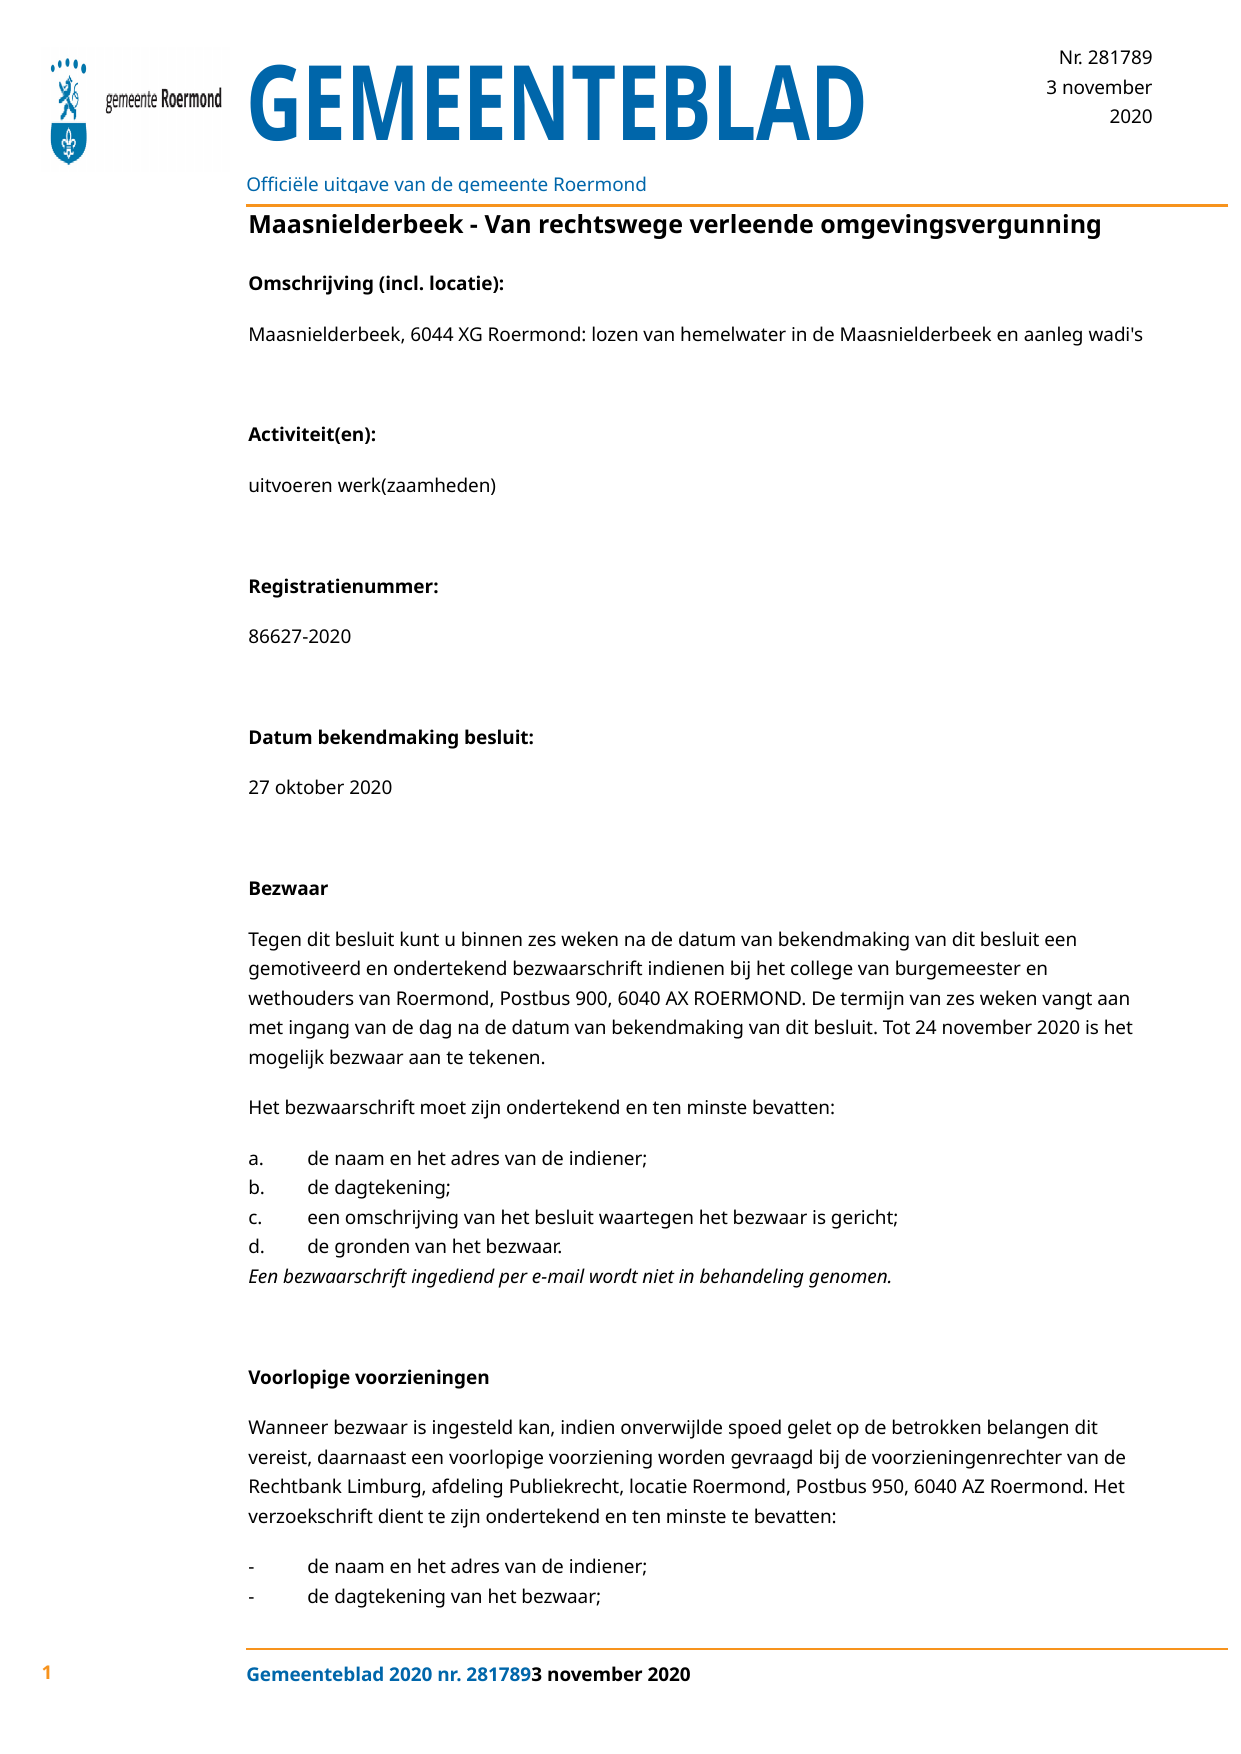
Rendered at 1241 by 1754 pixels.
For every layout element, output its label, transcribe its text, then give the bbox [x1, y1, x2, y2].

list de naam en het adres van de indiener; [248, 1145, 1152, 1171]
text Registratienummer: [248, 573, 1152, 598]
picture [41, 47, 231, 172]
text Het bezwaarschrift moet zijn ondertekend en ten minste bevatten: [248, 1094, 1152, 1120]
text 27 oktober 2020 [248, 774, 1152, 800]
text Bezwaar [248, 875, 1152, 901]
text Maasnielderbeek - Van rechtswege verleende omgevingsvergunning [248, 207, 1152, 241]
text Een bezwaarschrift ingediend per e-mail wordt niet in behandeling genomen. [248, 1263, 1152, 1289]
list de naam en het adres van de indiener; [248, 1554, 1152, 1579]
text Activiteit(en): [248, 422, 1152, 447]
list de gronden van het bezwaar. [248, 1234, 1152, 1259]
text Maasnielderbeek, 6044 XG Roermond: lozen van hemelwater in de Maasnielderbeek en aanleg wadi's [248, 321, 1152, 346]
list de dagtekening van het bezwaar; [248, 1583, 1152, 1609]
text 86627-2020 [248, 623, 1152, 649]
text Omschrijving (incl. locatie): [248, 270, 1152, 296]
text Wanneer bezwaar is ingesteld kan, indien onverwijlde spoed gelet op de betrokken belangen dit vereist, daarnaast een voorlopige voorziening worden gevraagd bij de voorzieningenrechter van de Rechtbank Limburg, afdeling Publiekrecht, locatie Roermond, Postbus 950, 6040 AZ Roermond. Het verzoekschrift dient te zijn ondertekend en ten minste te bevatten: [248, 1414, 1152, 1529]
text Datum bekendmaking besluit: [248, 724, 1152, 750]
list een omschrijving van het besluit waartegen het bezwaar is gericht; [248, 1204, 1152, 1230]
text Voorlopige voorzieningen [248, 1364, 1152, 1390]
list de dagtekening; [248, 1174, 1152, 1200]
text uitvoeren werk(zaamheden) [248, 472, 1152, 498]
text Tegen dit besluit kunt u binnen zes weken na de datum van bekendmaking van dit besluit een gemotiveerd en ondertekend bezwaarschrift indienen bij het college van burgemeester en wethouders van Roermond, Postbus 900, 6040 AX ROERMOND. De termijn van zes weken vangt aan met ingang van de dag na de datum van bekendmaking van dit besluit. Tot 24 november 2020 is het mogelijk bezwaar aan te tekenen. [248, 926, 1152, 1070]
